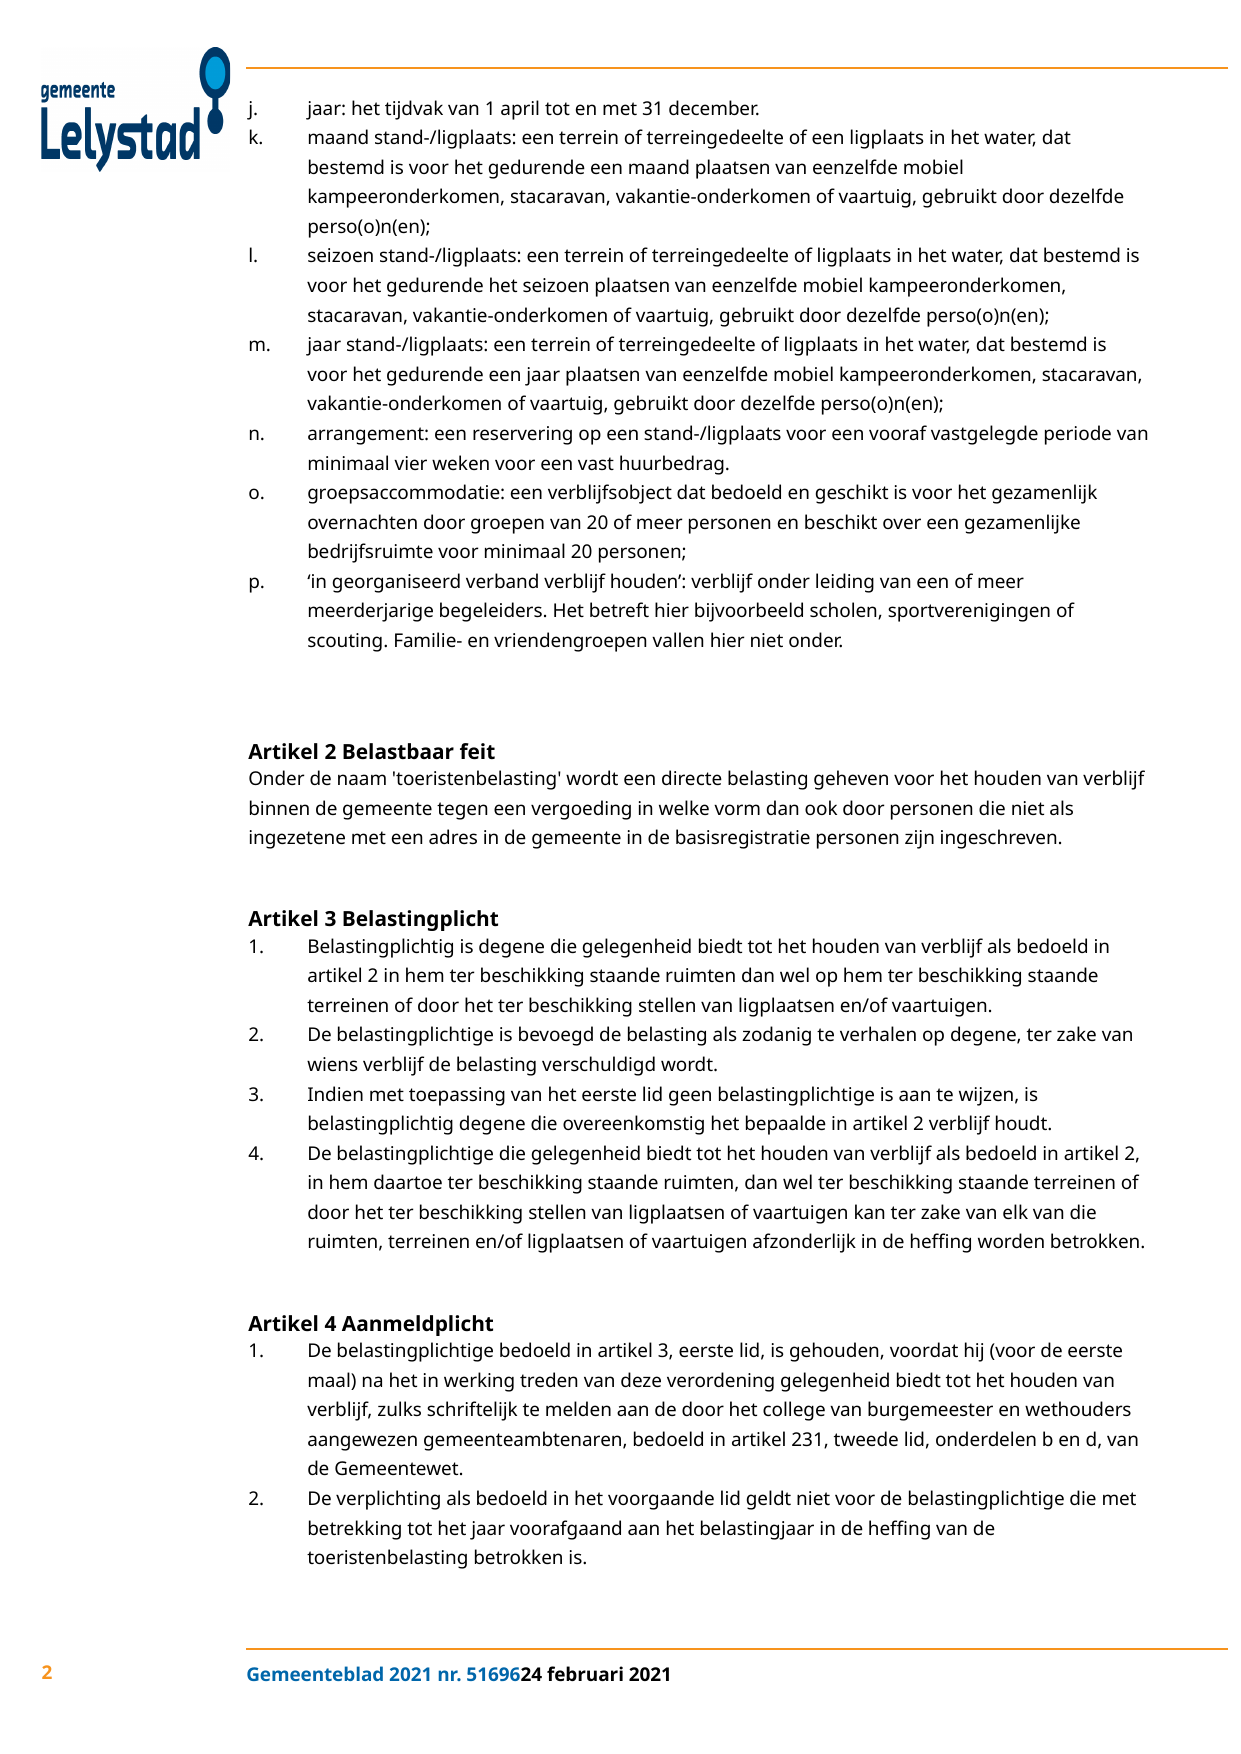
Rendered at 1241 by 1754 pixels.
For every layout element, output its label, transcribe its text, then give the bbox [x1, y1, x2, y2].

list seizoen stand-/ligplaats: een terrein of terreingedeelte of ligplaats in het water, dat bestemd is voor het gedurende het seizoen plaatsen van eenzelfde mobiel kampeeronderkomen, stacaravan, vakantie-onderkomen of vaartuig, gebruikt door dezelfde perso(o)n(en); [248, 243, 1152, 328]
list De belastingplichtige die gelegenheid biedt tot het houden van verblijf als bedoeld in artikel 2, in hem daartoe ter beschikking staande ruimten, dan wel ter beschikking staande terreinen of door het ter beschikking stellen van ligplaatsen of vaartuigen kan ter zake van elk van die ruimten, terreinen en/of ligplaatsen of vaartuigen afzonderlijk in de heffing worden betrokken. [248, 1140, 1152, 1254]
text Artikel 2 Belastbaar feit [248, 737, 1152, 765]
list maand stand-/ligplaats: een terrein of terreingedeelte of een ligplaats in het water, dat bestemd is voor het gedurende een maand plaatsen van eenzelfde mobiel kampeeronderkomen, stacaravan, vakantie-onderkomen of vaartuig, gebruikt door dezelfde perso(o)n(en); [248, 124, 1152, 239]
list Belastingplichtig is degene die gelegenheid biedt tot het houden van verblijf als bedoeld in artikel 2 in hem ter beschikking staande ruimten dan wel op hem ter beschikking staande terreinen of door het ter beschikking stellen van ligplaatsen en/of vaartuigen. [248, 933, 1152, 1018]
list ‘in georganiseerd verband verblijf houden’: verblijf onder leiding van een of meer meerderjarige begeleiders. Het betreft hier bijvoorbeeld scholen, sportverenigingen of scouting. Familie- en vriendengroepen vallen hier niet onder. [248, 568, 1152, 653]
list jaar: het tijdvak van 1 april tot en met 31 december. [248, 95, 1152, 121]
text Artikel 4 Aanmeldplicht [248, 1309, 1152, 1337]
list arrangement: een reservering op een stand-/ligplaats voor een vooraf vastgelegde periode van minimaal vier weken voor een vast huurbedrag. [248, 420, 1152, 476]
picture [41, 47, 231, 172]
list De verplichting als bedoeld in het voorgaande lid geldt niet voor de belastingplichtige die met betrekking tot het jaar voorafgaand aan het belastingjaar in de heffing van de toeristenbelasting betrokken is. [248, 1485, 1152, 1570]
list jaar stand-/ligplaats: een terrein of terreingedeelte of ligplaats in het water, dat bestemd is voor het gedurende een jaar plaatsen van eenzelfde mobiel kampeeronderkomen, stacaravan, vakantie-onderkomen of vaartuig, gebruikt door dezelfde perso(o)n(en); [248, 331, 1152, 416]
list De belastingplichtige bedoeld in artikel 3, eerste lid, is gehouden, voordat hij (voor de eerste maal) na het in werking treden van deze verordening gelegenheid biedt tot het houden van verblijf, zulks schriftelijk te melden aan de door het college van burgemeester en wethouders aangewezen gemeenteambtenaren, bedoeld in artikel 231, tweede lid, onderdelen b en d, van de Gemeentewet. [248, 1337, 1152, 1481]
text Onder de naam 'toeristenbelasting' wordt een directe belasting geheven voor het houden van verblijf binnen de gemeente tegen een vergoeding in welke vorm dan ook door personen die niet als ingezetene met een adres in de gemeente in de basisregistratie personen zijn ingeschreven. [248, 765, 1152, 850]
list Indien met toepassing van het eerste lid geen belastingplichtige is aan te wijzen, is belastingplichtig degene die overeenkomstig het bepaalde in artikel 2 verblijf houdt. [248, 1081, 1152, 1136]
list groepsaccommodatie: een verblijfsobject dat bedoeld en geschikt is voor het gezamenlijk overnachten door groepen van 20 of meer personen en beschikt over een gezamenlijke bedrijfsruimte voor minimaal 20 personen; [248, 479, 1152, 564]
list De belastingplichtige is bevoegd de belasting als zodanig te verhalen op degene, ter zake van wiens verblijf de belasting verschuldigd wordt. [248, 1022, 1152, 1077]
text Artikel 3 Belastingplicht [248, 904, 1152, 933]
